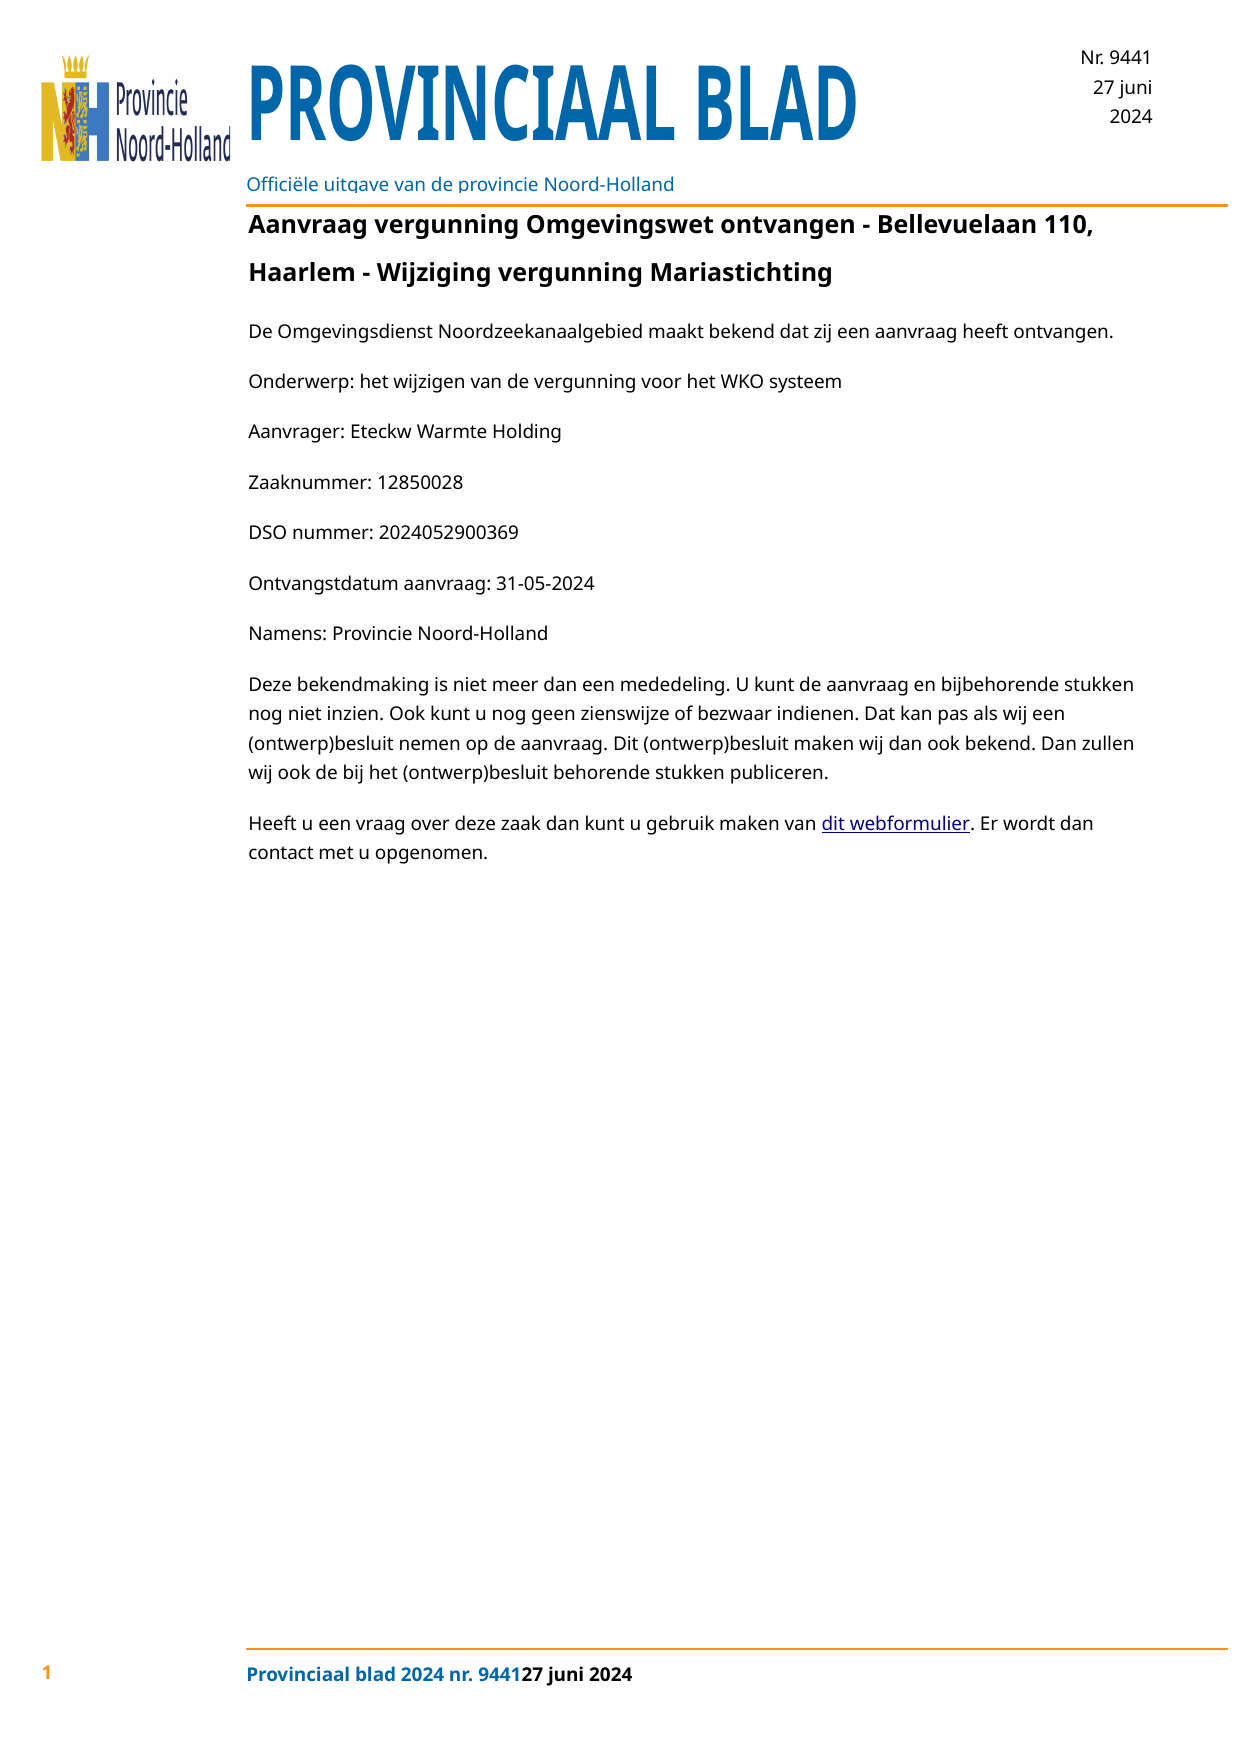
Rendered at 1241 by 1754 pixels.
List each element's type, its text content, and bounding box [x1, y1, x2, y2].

text Aanvrager: Eteckw Warmte Holding [248, 419, 1152, 444]
text De Omgevingsdienst Noordzeekanaalgebied maakt bekend dat zij een aanvraag heeft ontvangen. [248, 318, 1152, 344]
text Aanvraag vergunning Omgevingswet ontvangen - Bellevuelaan 110, Haarlem - Wijziging vergunning Mariastichting [248, 207, 1152, 288]
text DSO nummer: 2024052900369 [248, 519, 1152, 545]
text Ontvangstdatum aanvraag: 31-05-2024 [248, 570, 1152, 596]
text Namens: Provincie Noord-Holland [248, 620, 1152, 646]
picture [41, 47, 231, 172]
text Heeft u een vraag over deze zaak dan kunt u gebruik maken van dit webformulier. Er wordt dan contact met u opgenomen. [248, 810, 1152, 865]
text Deze bekendmaking is niet meer dan een mededeling. U kunt de aanvraag en bijbehorende stukken nog niet inzien. Ook kunt u nog geen zienswijze of bezwaar indienen. Dat kan pas als wij een (ontwerp)besluit nemen op de aanvraag. Dit (ontwerp)besluit maken wij dan ook bekend. Dan zullen wij ook de bij het (ontwerp)besluit behorende stukken publiceren. [248, 671, 1152, 785]
text Zaaknummer: 12850028 [248, 469, 1152, 495]
text Onderwerp: het wijzigen van de vergunning voor het WKO systeem [248, 368, 1152, 394]
